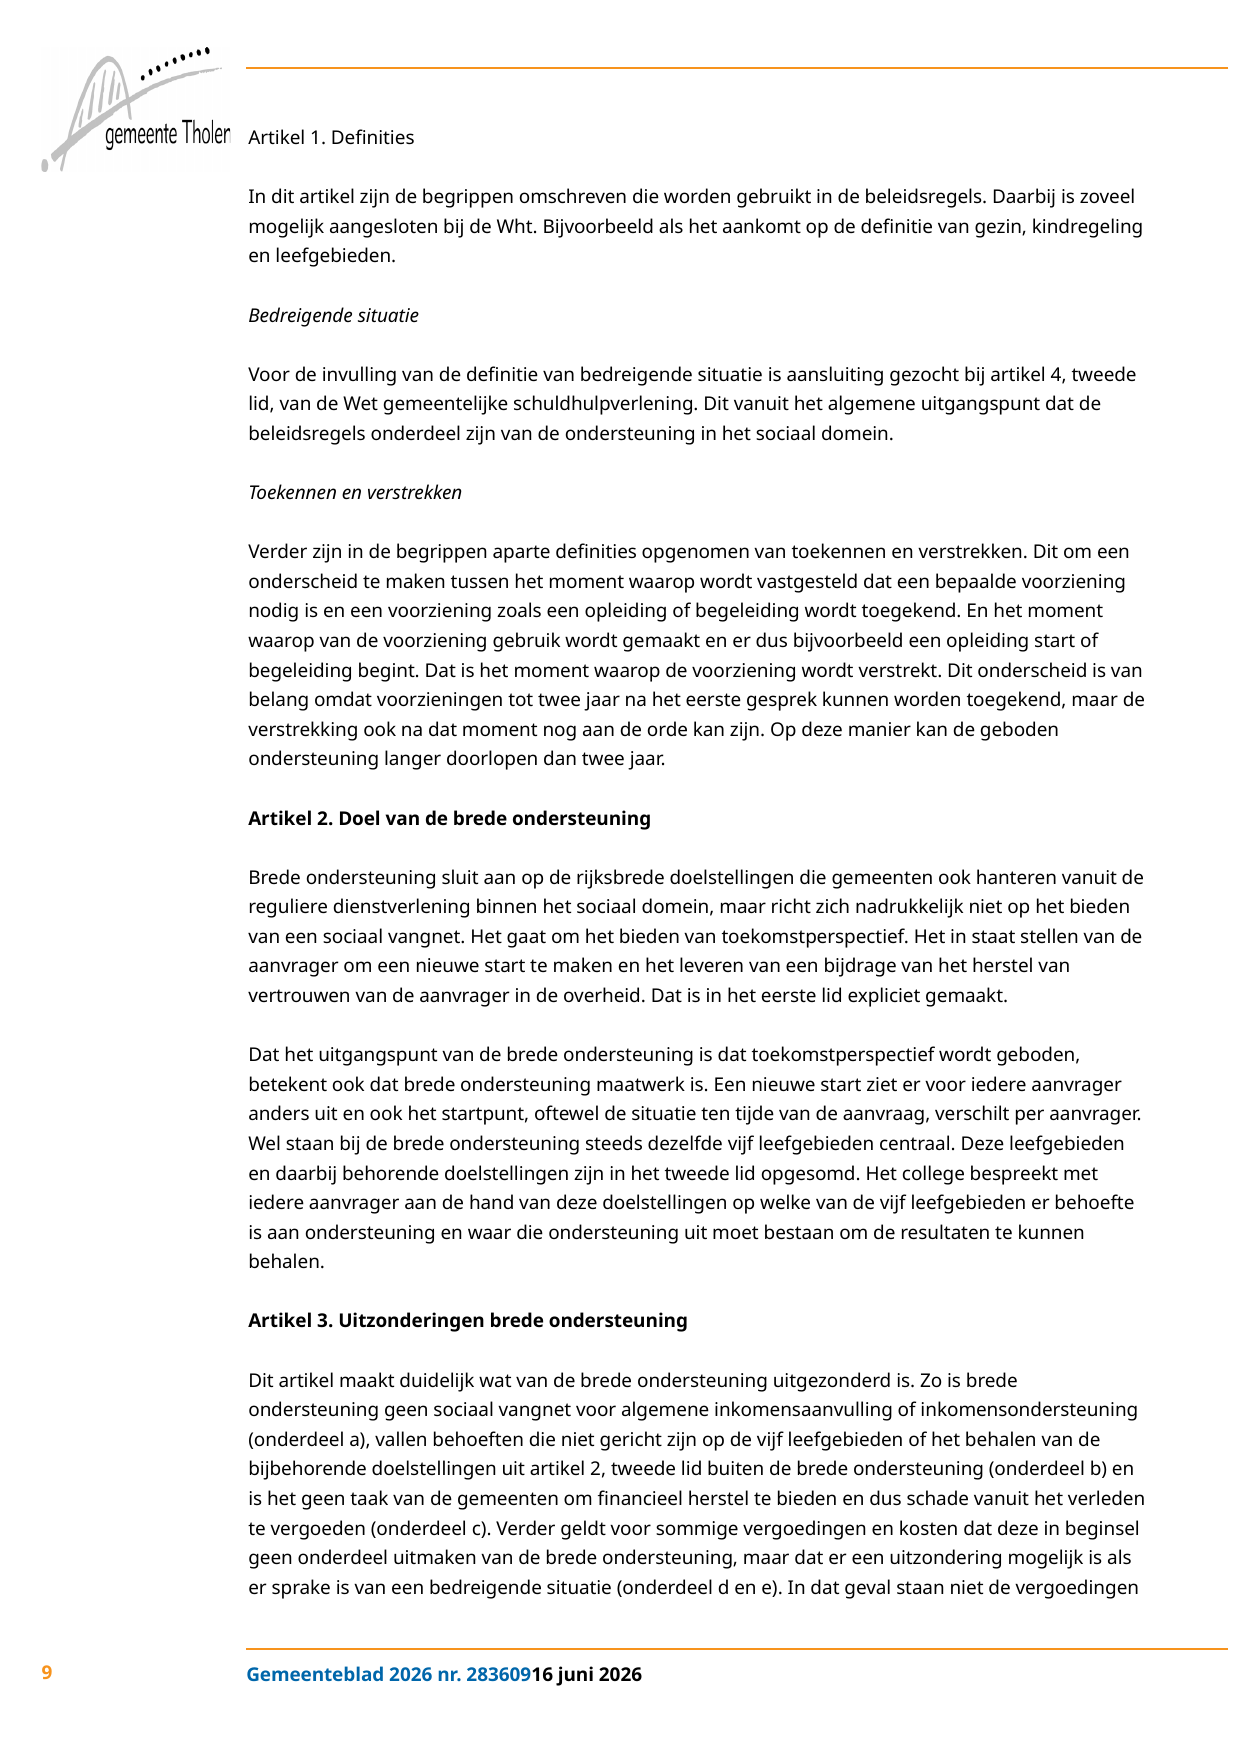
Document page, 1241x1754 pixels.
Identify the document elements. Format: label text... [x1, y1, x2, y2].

text Dat het uitgangspunt van de brede ondersteuning is dat toekomstperspectief wordt geboden, betekent ook dat brede ondersteuning maatwerk is. Een nieuwe start ziet er voor iedere aanvrager anders uit en ook het startpunt, oftewel de situatie ten tijde van de aanvraag, verschilt per aanvrager. Wel staan bij de brede ondersteuning steeds dezelfde vijf leefgebieden centraal. Deze leefgebieden en daarbij behorende doelstellingen zijn in het tweede lid opgesomd. Het college bespreekt met iedere aanvrager aan de hand van deze doelstellingen op welke van de vijf leefgebieden er behoefte is aan ondersteuning en waar die ondersteuning uit moet bestaan om de resultaten te kunnen behalen. [248, 1041, 1152, 1274]
text In dit artikel zijn de begrippen omschreven die worden gebruikt in de beleidsregels. Daarbij is zoveel mogelijk aangesloten bij de Wht. Bijvoorbeeld als het aankomt op de definitie van gezin, kindregeling en leefgebieden. [248, 183, 1152, 268]
picture [41, 47, 231, 172]
text Voor de invulling van de definitie van bedreigende situatie is aansluiting gezocht bij artikel 4, tweede lid, van de Wet gemeentelijke schuldhulpverlening. Dit vanuit het algemene uitgangspunt dat de beleidsregels onderdeel zijn van de ondersteuning in het sociaal domein. [248, 361, 1152, 446]
text Artikel 3. Uitzonderingen brede ondersteuning [248, 1308, 1152, 1333]
text Dit artikel maakt duidelijk wat van de brede ondersteuning uitgezonderd is. Zo is brede ondersteuning geen sociaal vangnet voor algemene inkomensaanvulling of inkomensondersteuning (onderdeel a), vallen behoeften die niet gericht zijn op de vijf leefgebieden of het behalen van de bijbehorende doelstellingen uit artikel 2, tweede lid buiten de brede ondersteuning (onderdeel b) en is het geen taak van de gemeenten om financieel herstel te bieden en dus schade vanuit het verleden te vergoeden (onderdeel c). Verder geldt voor sommige vergoedingen en kosten dat deze in beginsel geen onderdeel uitmaken van de brede ondersteuning, maar dat er een uitzondering mogelijk is als er sprake is van een bedreigende situatie (onderdeel d en e). In dat geval staan niet de vergoedingen [248, 1367, 1152, 1600]
text Toekennen en verstrekken [248, 479, 1152, 505]
text Verder zijn in de begrippen aparte definities opgenomen van toekennen en verstrekken. Dit om een onderscheid te maken tussen het moment waarop wordt vastgesteld dat een bepaalde voorziening nodig is en een voorziening zoals een opleiding of begeleiding wordt toegekend. En het moment waarop van de voorziening gebruik wordt gemaakt en er dus bijvoorbeeld een opleiding start of begeleiding begint. Dat is het moment waarop de voorziening wordt verstrekt. Dit onderscheid is van belang omdat voorzieningen tot twee jaar na het eerste gesprek kunnen worden toegekend, maar de verstrekking ook na dat moment nog aan de orde kan zijn. Op deze manier kan de geboden ondersteuning langer doorlopen dan twee jaar. [248, 538, 1152, 771]
text Bedreigende situatie [248, 302, 1152, 328]
text Artikel 2. Doel van de brede ondersteuning [248, 805, 1152, 831]
text Brede ondersteuning sluit aan op de rijksbrede doelstellingen die gemeenten ook hanteren vanuit de reguliere dienstverlening binnen het sociaal domein, maar richt zich nadrukkelijk niet op het bieden van een sociaal vangnet. Het gaat om het bieden van toekomstperspectief. Het in staat stellen van de aanvrager om een nieuwe start te maken en het leveren van een bijdrage van het herstel van vertrouwen van de aanvrager in de overheid. Dat is in het eerste lid expliciet gemaakt. [248, 864, 1152, 1008]
text Artikel 1. Definities [248, 124, 1152, 150]
